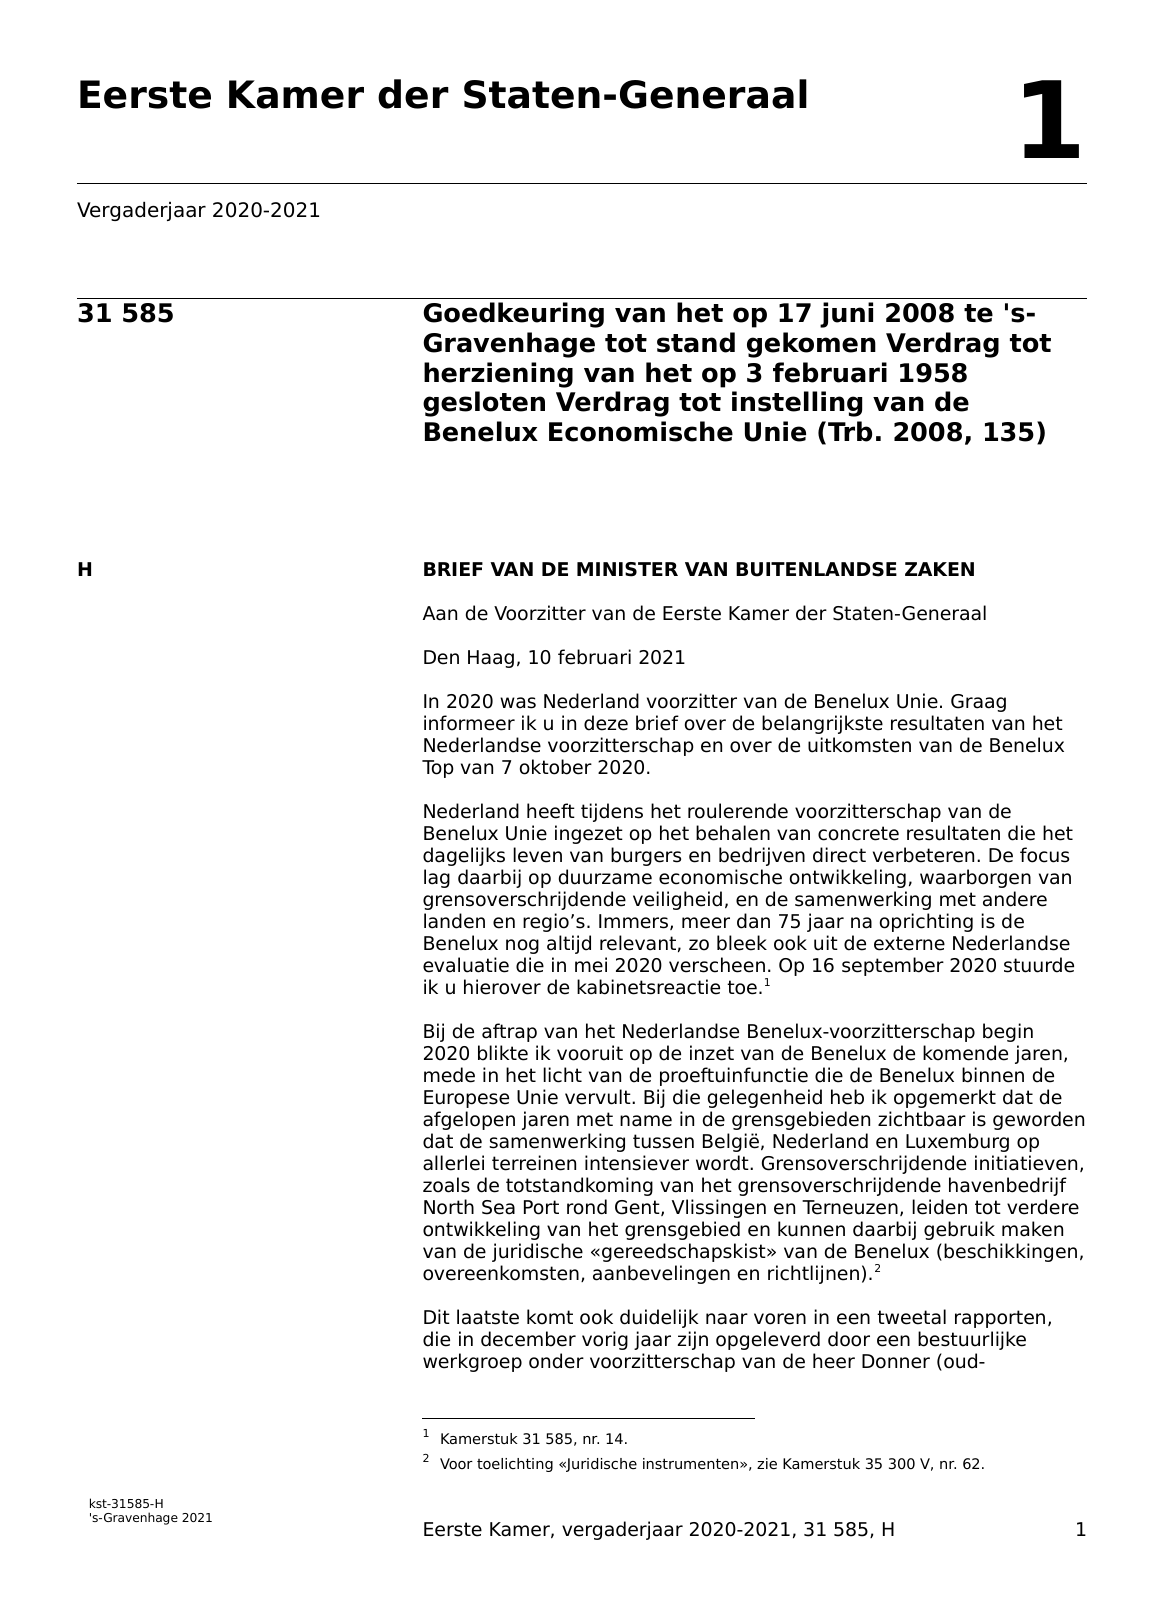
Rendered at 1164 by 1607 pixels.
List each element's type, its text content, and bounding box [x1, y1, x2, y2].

text Voor toelichting «Juridische instrumenten», zie Kamerstuk 35 300 V, nr. 62. [422, 1452, 1087, 1474]
text Aan de Voorzitter van de Eerste Kamer der Staten-Generaal [422, 603, 1087, 624]
subtitle 31 585 Goedkeuring van het op 17 juni 2008 te 's-Gravenhage tot stand gekomen Verdrag tot herziening van het op 3 februari 1958 gesloten Verdrag tot instelling van de Benelux Economische Unie (Trb. 2008, 135) [77, 299, 1087, 447]
subtitle H BRIEF VAN DE MINISTER VAN BUITENLANDSE ZAKEN [77, 558, 1087, 580]
text Bij de aftrap van het Nederlandse Benelux-voorzitterschap begin 2020 blikte ik vooruit op de inzet van de Benelux de komende jaren, mede in het licht van de proeftuinfunctie die de Benelux binnen de Europese Unie vervult. Bij die gelegenheid heb ik opgemerkt dat de afgelopen jaren met name in de grensgebieden zichtbaar is geworden dat de samenwerking tussen België, Nederland en Luxemburg op allerlei terreinen intensiever wordt. Grensoverschrijdende initiatieven, zoals de totstandkoming van het grensoverschrijdende havenbedrijf North Sea Port rond Gent, Vlissingen en Terneuzen, leiden tot verdere ontwikkeling van het grensgebied en kunnen daarbij gebruik maken van de juridische «gereedschapskist» van de Benelux (beschikkingen, overeenkomsten, aanbevelingen en richtlijnen). [422, 1021, 1087, 1285]
text Nederland heeft tijdens het roulerende voorzitterschap van de Benelux Unie ingezet op het behalen van concrete resultaten die het dagelijks leven van burgers en bedrijven direct verbeteren. De focus lag daarbij op duurzame economische ontwikkeling, waarborgen van grensoverschrijdende veiligheid, en de samenwerking met andere landen en regio’s. Immers, meer dan 75 jaar na oprichting is de Benelux nog altijd relevant, zo bleek ook uit de externe Nederlandse evaluatie die in mei 2020 verscheen. Op 16 september 2020 stuurde ik u hierover de kabinetsreactie toe. [422, 801, 1087, 999]
table_cell Vergaderjaar 2020-2021 [77, 184, 1087, 298]
text Den Haag, 10 februari 2021 [422, 647, 1087, 669]
text Dit laatste komt ook duidelijk naar voren in een tweetal rapporten, die in december vorig jaar zijn opgeleverd door een bestuurlijke werkgroep onder voorzitterschap van de heer Donner (oud- [422, 1307, 1087, 1373]
text kst-31585-H [88, 1497, 323, 1511]
text 's-Gravenhage 2021 [88, 1511, 323, 1525]
table_header 1 [886, 59, 1087, 183]
table_header Eerste Kamer der Staten-Generaal [77, 59, 886, 183]
text Kamerstuk 31 585, nr. 14. [422, 1427, 1087, 1449]
text In 2020 was Nederland voorzitter van de Benelux Unie. Graag informeer ik u in deze brief over de belangrijkste resultaten van het Nederlandse voorzitterschap en over de uitkomsten van de Benelux Top van 7 oktober 2020. [422, 691, 1087, 779]
